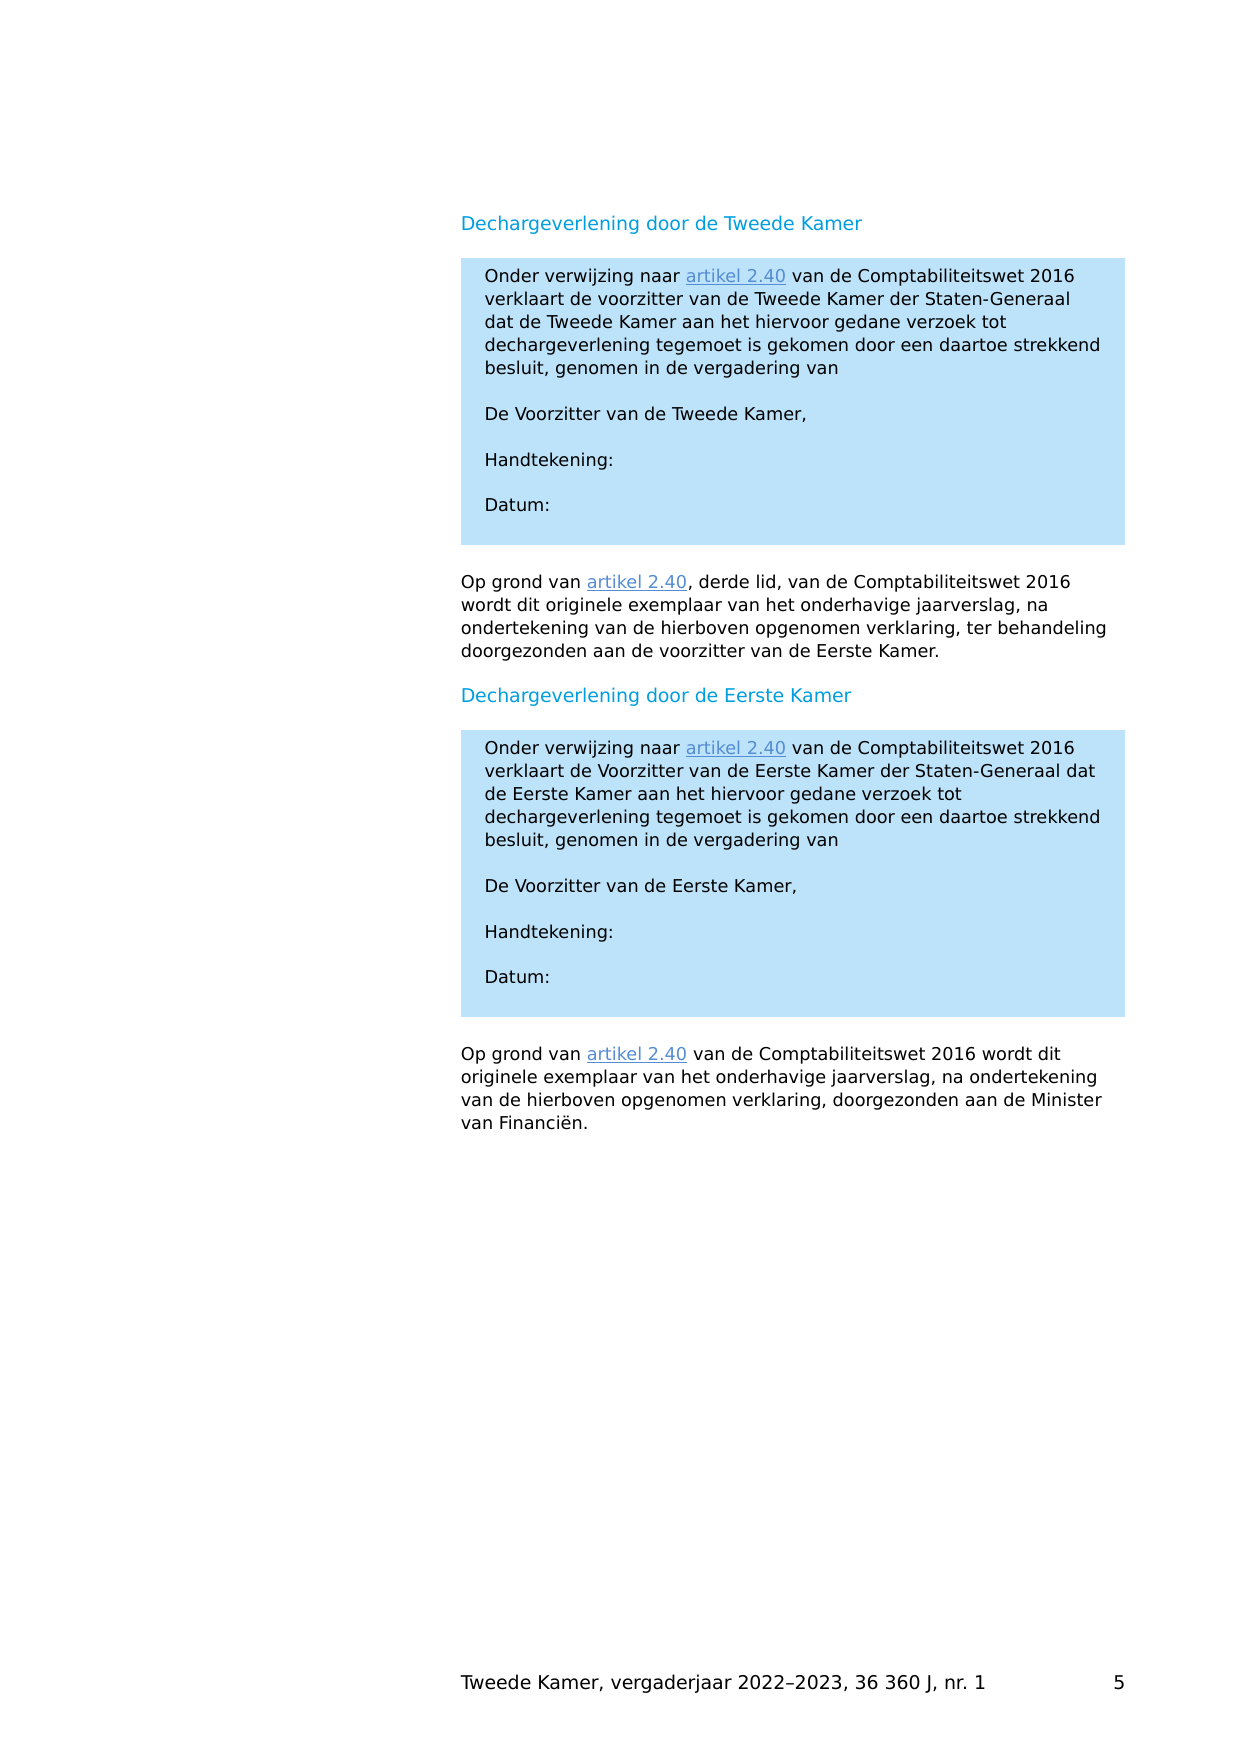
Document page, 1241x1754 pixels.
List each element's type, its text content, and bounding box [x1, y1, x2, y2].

title Dechargeverlening door de Eerste Kamer [461, 685, 1125, 707]
title Dechargeverlening door de Tweede Kamer [461, 213, 1125, 235]
table_header Onder verwijzing naar artikel 2.40 van de Comptabiliteitswet 2016 verklaart de Voorzitter van de Eerste Kamer der Staten-Generaal dat de Eerste Kamer aan het hiervoor gedane verzoek tot dechargeverlening tegemoet is gekomen door een daartoe strekkend besluit, genomen in de vergadering van De Voorzitter van de Eerste Kamer, Handtekening: Datum: [461, 730, 1125, 1017]
text Op grond van artikel 2.40, derde lid, van de Comptabiliteitswet 2016 wordt dit originele exemplaar van het onderhavige jaarverslag, na ondertekening van de hierboven opgenomen verklaring, ter behandeling doorgezonden aan de voorzitter van de Eerste Kamer. [461, 570, 1125, 662]
text Op grond van artikel 2.40 van de Comptabiliteitswet 2016 wordt dit originele exemplaar van het onderhavige jaarverslag, na ondertekening van de hierboven opgenomen verklaring, doorgezonden aan de Minister van Financiën. [461, 1042, 1125, 1134]
table_header Onder verwijzing naar artikel 2.40 van de Comptabiliteitswet 2016 verklaart de voorzitter van de Tweede Kamer der Staten-Generaal dat de Tweede Kamer aan het hiervoor gedane verzoek tot dechargeverlening tegemoet is gekomen door een daartoe strekkend besluit, genomen in de vergadering van De Voorzitter van de Tweede Kamer, Handtekening: Datum: [461, 258, 1125, 545]
